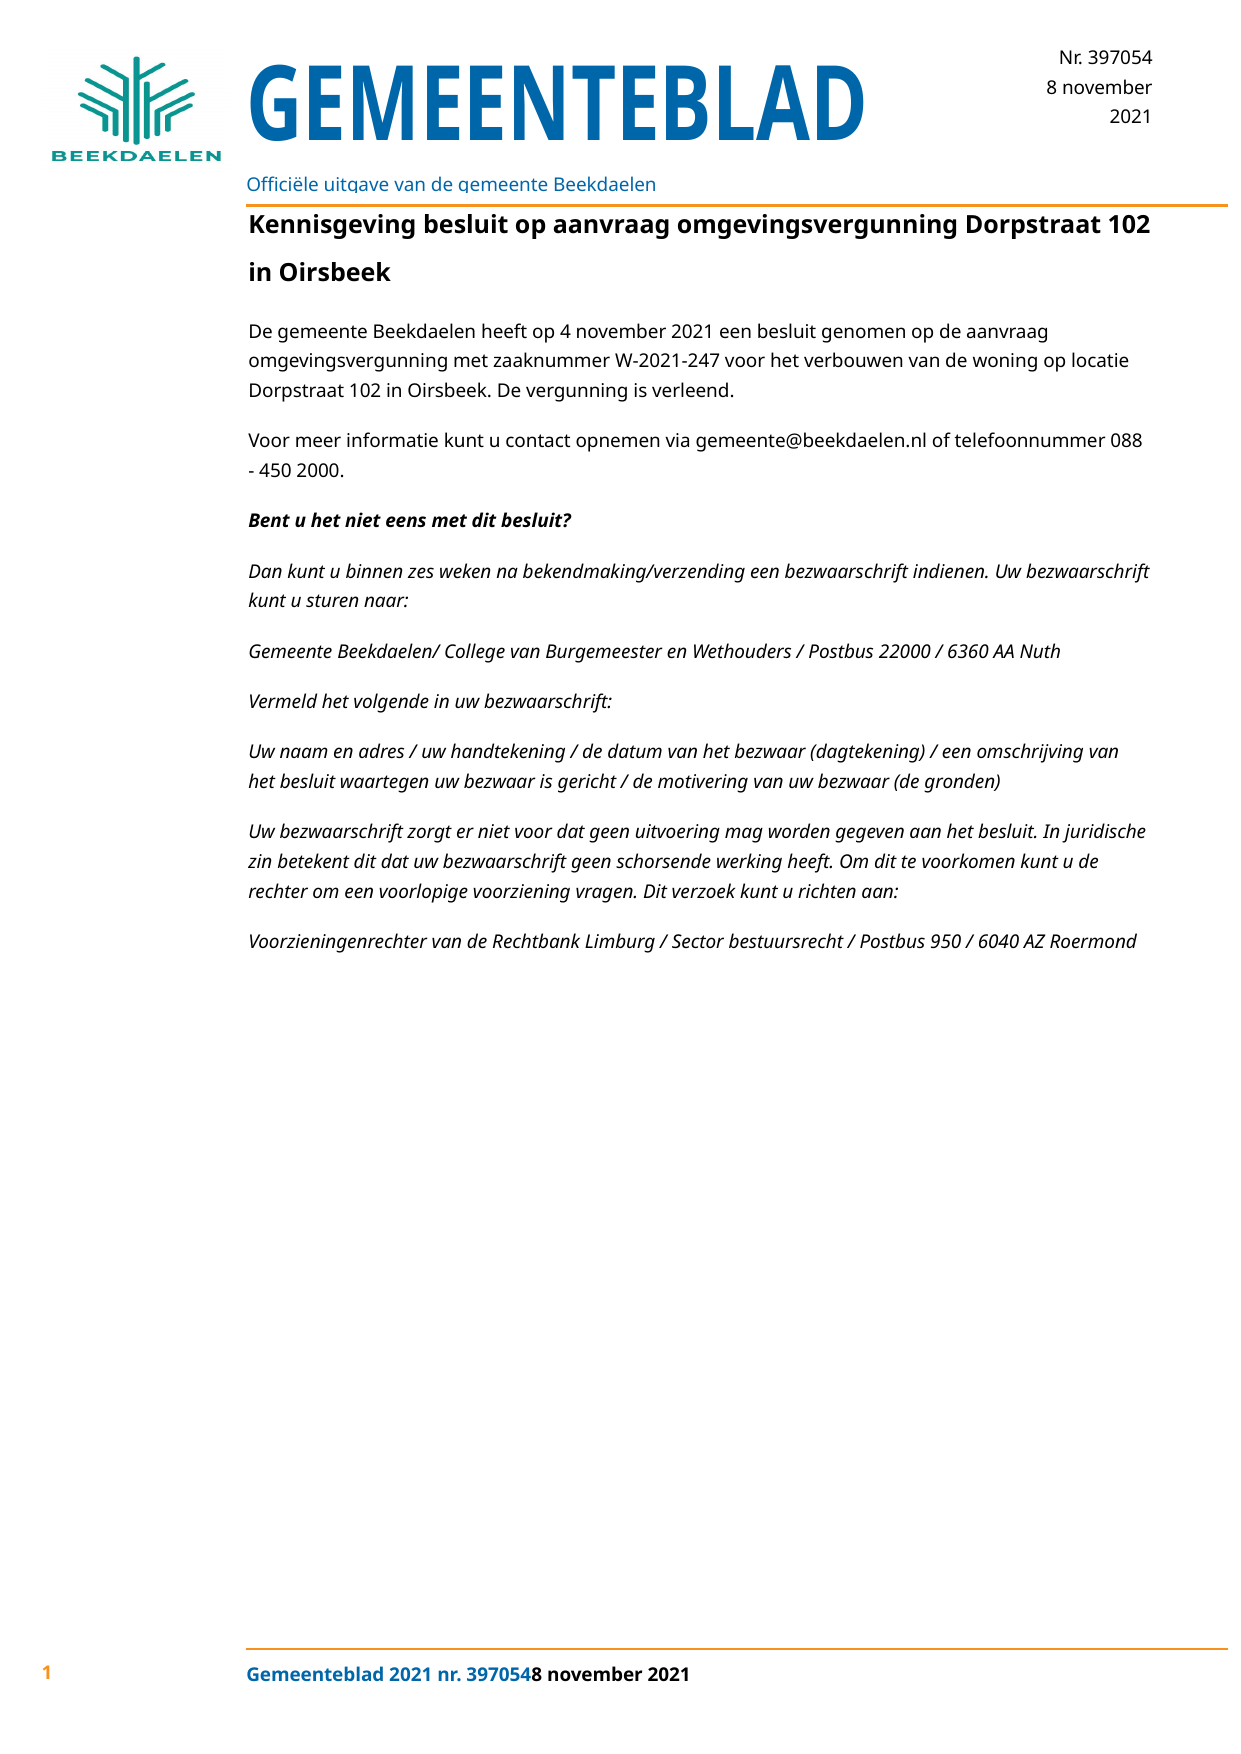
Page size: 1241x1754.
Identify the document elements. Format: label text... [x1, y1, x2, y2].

picture [41, 47, 231, 172]
text Bent u het niet eens met dit besluit? [248, 507, 1152, 533]
text Kennisgeving besluit op aanvraag omgevingsvergunning Dorpstraat 102 in Oirsbeek [248, 207, 1152, 288]
text Uw bezwaarschrift zorgt er niet voor dat geen uitvoering mag worden gegeven aan het besluit. In juridische zin betekent dit dat uw bezwaarschrift geen schorsende werking heeft. Om dit te voorkomen kunt u de rechter om een voorlopige voorziening vragen. Dit verzoek kunt u richten aan: [248, 819, 1152, 904]
text Gemeente Beekdaelen/ College van Burgemeester en Wethouders / Postbus 22000 / 6360 AA Nuth [248, 638, 1152, 664]
text Uw naam en adres / uw handtekening / de datum van het bezwaar (dagtekening) / een omschrijving van het besluit waartegen uw bezwaar is gericht / de motivering van uw bezwaar (de gronden) [248, 739, 1152, 794]
text De gemeente Beekdaelen heeft op 4 november 2021 een besluit genomen op de aanvraag omgevingsvergunning met zaaknummer W-2021-247 voor het verbouwen van de woning op locatie Dorpstraat 102 in Oirsbeek. De vergunning is verleend. [248, 318, 1152, 403]
text Vermeld het volgende in uw bezwaarschrift: [248, 688, 1152, 714]
text Dan kunt u binnen zes weken na bekendmaking/verzending een bezwaarschrift indienen. Uw bezwaarschrift kunt u sturen naar: [248, 558, 1152, 613]
text Voor meer informatie kunt u contact opnemen via gemeente@beekdaelen.nl of telefoonnummer 088 - 450 2000. [248, 427, 1152, 483]
text Voorzieningenrechter van de Rechtbank Limburg / Sector bestuursrecht / Postbus 950 / 6040 AZ Roermond [248, 928, 1152, 954]
